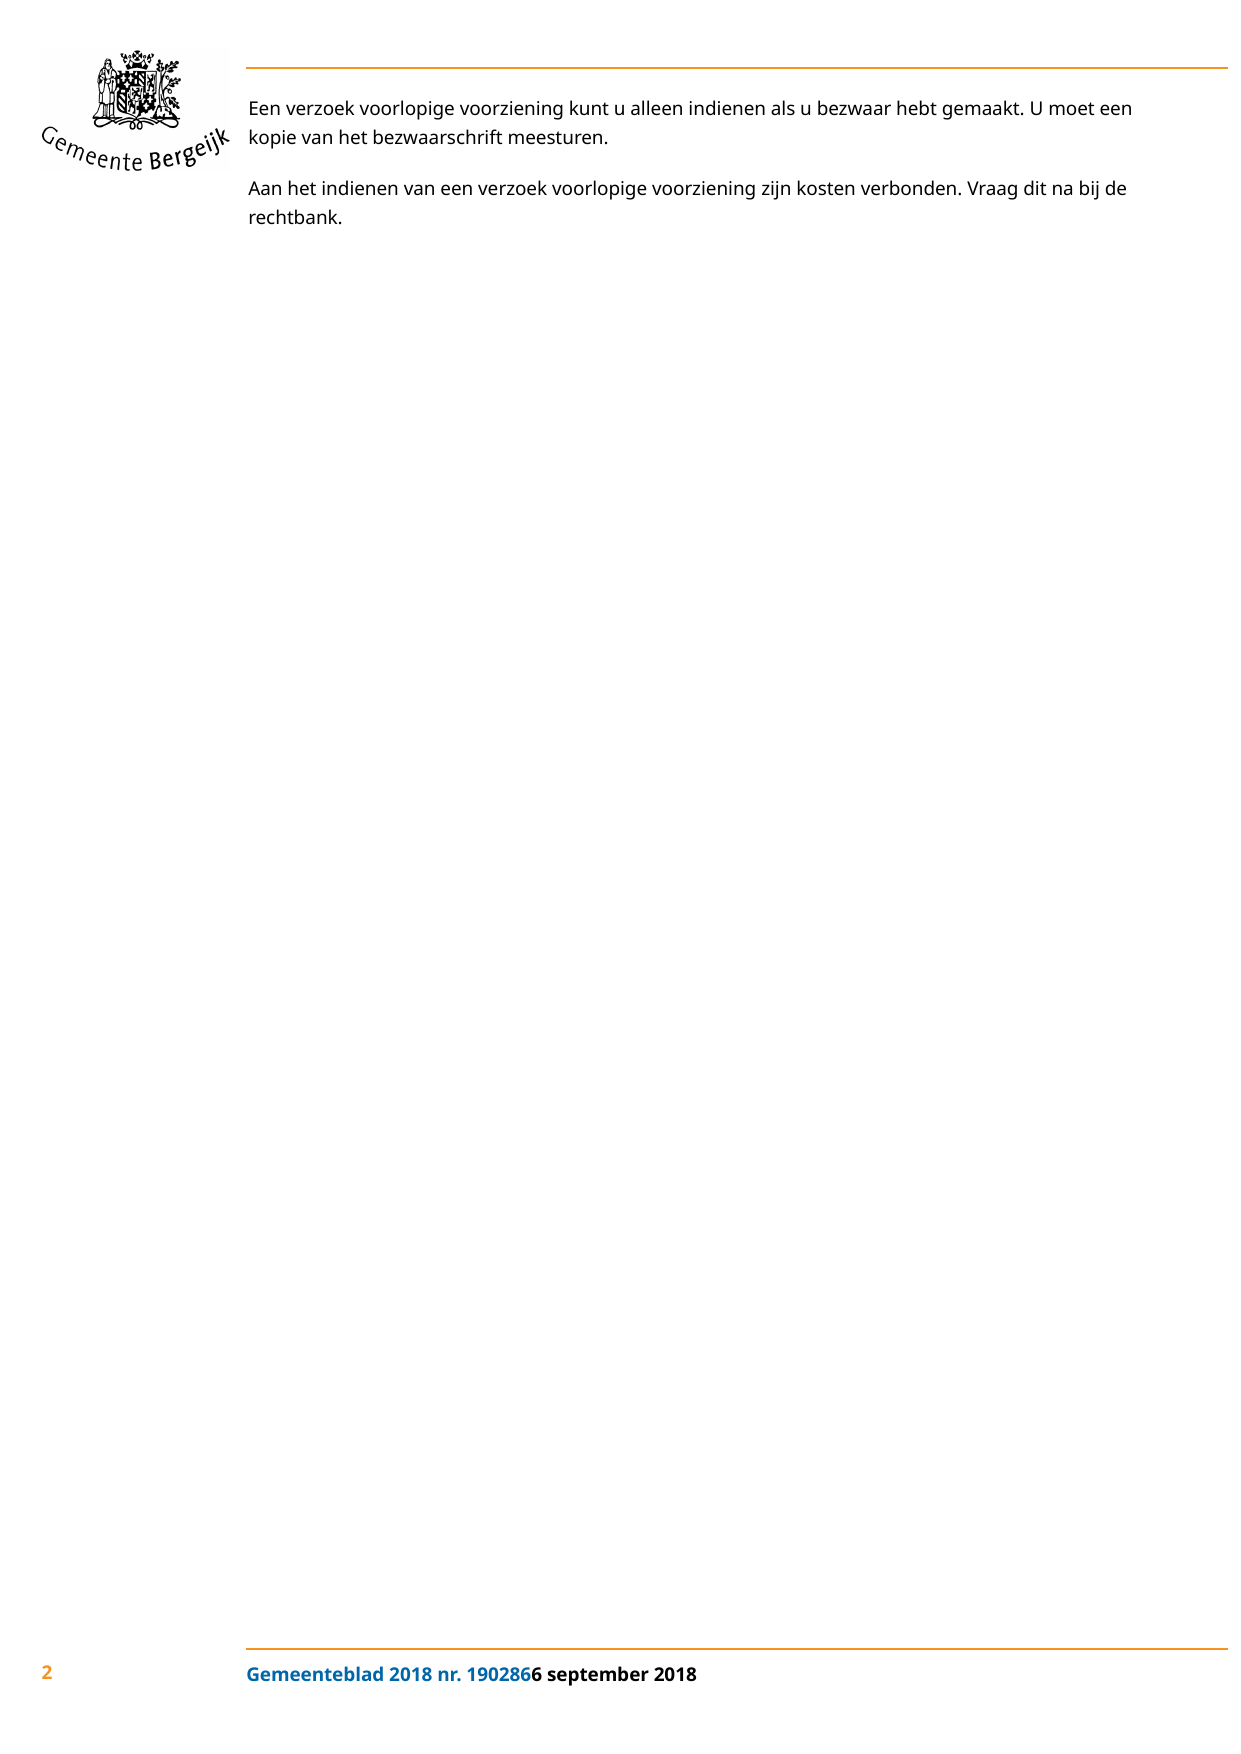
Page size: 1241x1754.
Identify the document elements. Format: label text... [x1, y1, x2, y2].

picture [41, 47, 231, 172]
text Aan het indienen van een verzoek voorlopige voorziening zijn kosten verbonden. Vraag dit na bij de rechtbank. [248, 175, 1152, 230]
text Een verzoek voorlopige voorziening kunt u alleen indienen als u bezwaar hebt gemaakt. U moet een kopie van het bezwaarschrift meesturen. [248, 95, 1152, 150]
